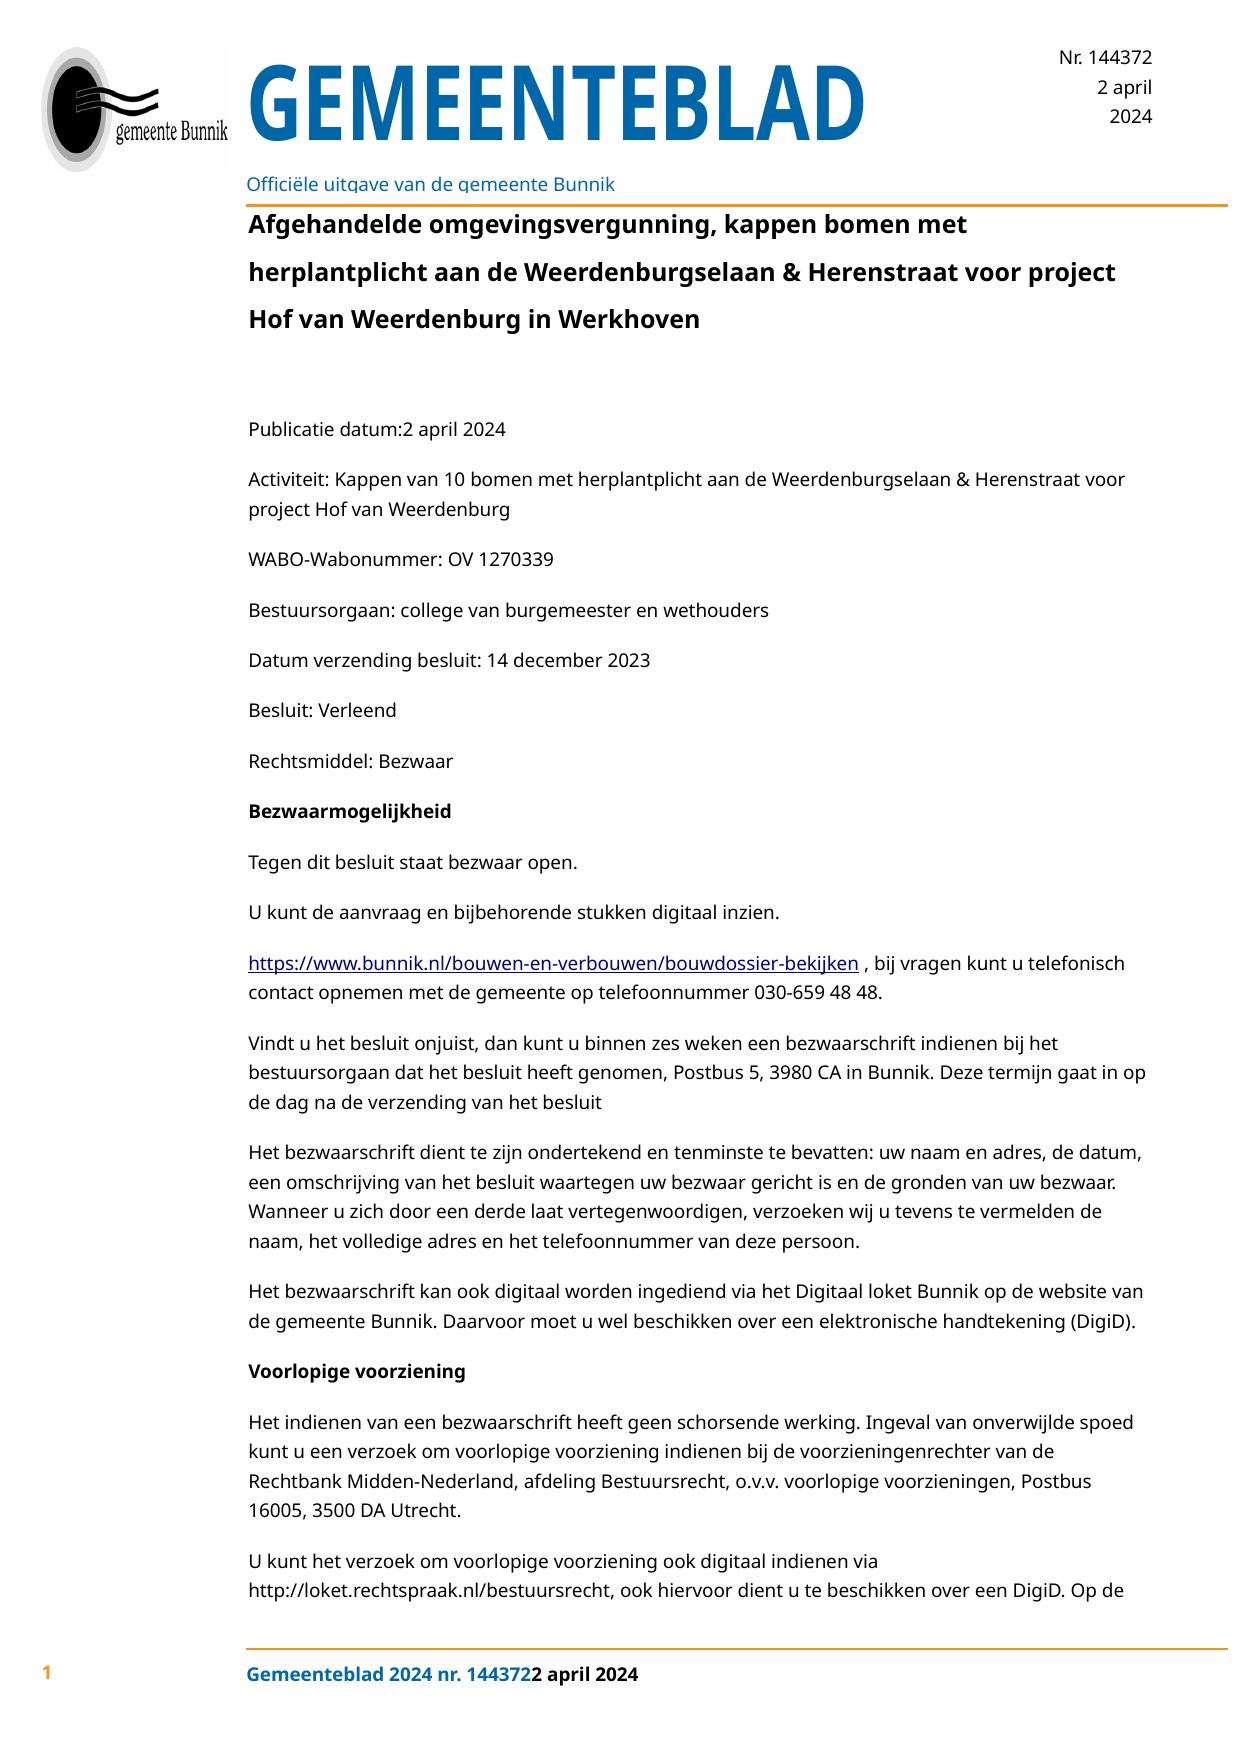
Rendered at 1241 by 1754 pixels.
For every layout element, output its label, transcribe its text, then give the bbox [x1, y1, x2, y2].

text Activiteit: Kappen van 10 bomen met herplantplicht aan de Weerdenburgselaan & Herenstraat voor project Hof van Weerdenburg [248, 466, 1152, 522]
text Bezwaarmogelijkheid [248, 798, 1152, 824]
text Bestuursorgaan: college van burgemeester en wethouders [248, 597, 1152, 622]
text Vindt u het besluit onjuist, dan kunt u binnen zes weken een bezwaarschrift indienen bij het bestuursorgaan dat het besluit heeft genomen, Postbus 5, 3980 CA in Bunnik. Deze termijn gaat in op de dag na de verzending van het besluit [248, 1030, 1152, 1114]
text Besluit: Verleend [248, 698, 1152, 723]
text Rechtsmiddel: Bezwaar [248, 748, 1152, 774]
text Publicatie datum:2 april 2024 [248, 416, 1152, 442]
picture [41, 47, 231, 172]
text Tegen dit besluit staat bezwaar open. [248, 849, 1152, 874]
text Datum verzending besluit: 14 december 2023 [248, 647, 1152, 673]
text Het bezwaarschrift dient te zijn ondertekend en tenminste te bevatten: uw naam en adres, de datum, een omschrijving van het besluit waartegen uw bezwaar gericht is en de gronden van uw bezwaar. Wanneer u zich door een derde laat vertegenwoordigen, verzoeken wij u tevens te vermelden de naam, het volledige adres en het telefoonnummer van deze persoon. [248, 1139, 1152, 1254]
text https://www.bunnik.nl/bouwen-en-verbouwen/bouwdossier-bekijken , bij vragen kunt u telefonisch contact opnemen met de gemeente op telefoonnummer 030-659 48 48. [248, 950, 1152, 1005]
text Voorlopige voorziening [248, 1358, 1152, 1384]
text WABO-Wabonummer: OV 1270339 [248, 546, 1152, 572]
text U kunt de aanvraag en bijbehorende stukken digitaal inzien. [248, 899, 1152, 925]
text Het indienen van een bezwaarschrift heeft geen schorsende werking. Ingeval van onverwijlde spoed kunt u een verzoek om voorlopige voorziening indienen bij de voorzieningenrechter van de Rechtbank Midden-Nederland, afdeling Bestuursrecht, o.v.v. voorlopige voorzieningen, Postbus 16005, 3500 DA Utrecht. [248, 1409, 1152, 1523]
text Afgehandelde omgevingsvergunning, kappen bomen met herplantplicht aan de Weerdenburgselaan & Herenstraat voor project Hof van Weerdenburg in Werkhoven [248, 207, 1152, 336]
text U kunt het verzoek om voorlopige voorziening ook digitaal indienen via http://loket.rechtspraak.nl/bestuursrecht, ook hiervoor dient u te beschikken over een DigiD. Op de [248, 1548, 1152, 1603]
text Het bezwaarschrift kan ook digitaal worden ingediend via het Digitaal loket Bunnik op de website van de gemeente Bunnik. Daarvoor moet u wel beschikken over een elektronische handtekening (DigiD). [248, 1278, 1152, 1334]
